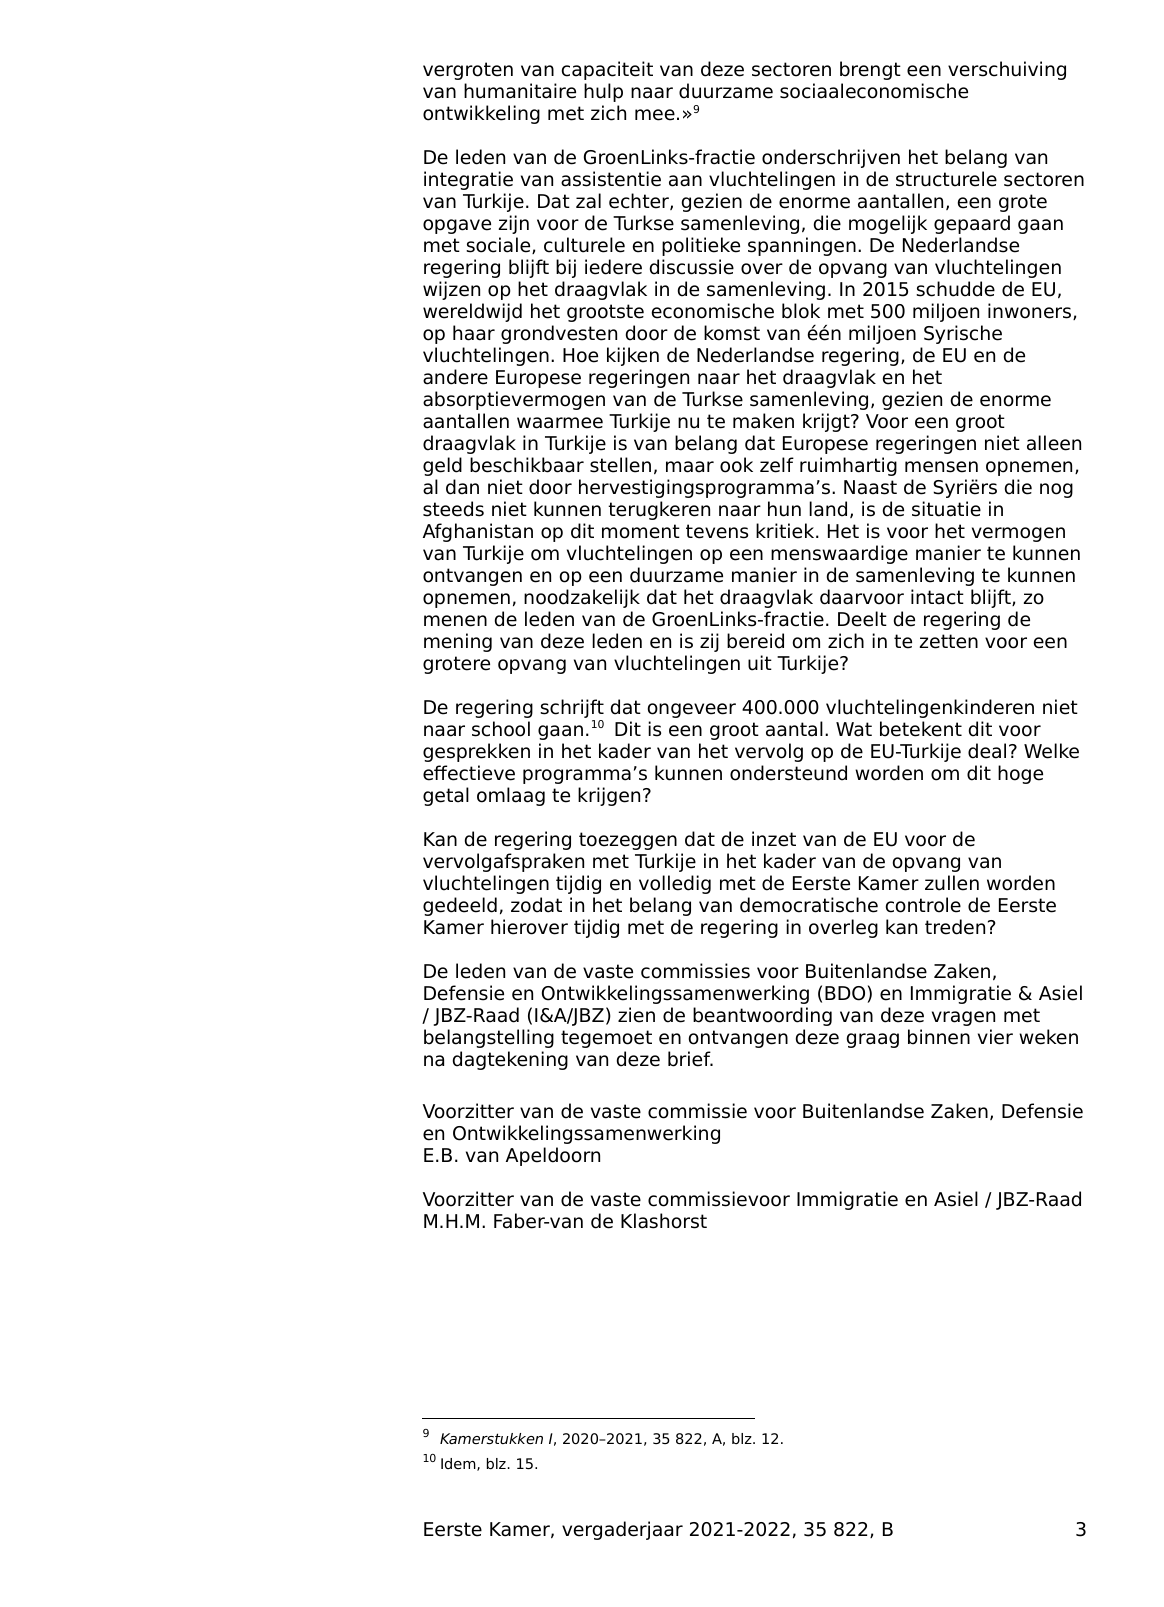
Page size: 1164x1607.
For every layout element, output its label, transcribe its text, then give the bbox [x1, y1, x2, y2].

text Kamerstukken I, 2020–2021, 35 822, A, blz. 12. [422, 1427, 1087, 1449]
text Idem, blz. 15. [422, 1452, 1087, 1474]
text Kan de regering toezeggen dat de inzet van de EU voor de vervolgafspraken met Turkije in het kader van de opvang van vluchtelingen tijdig en volledig met de Eerste Kamer zullen worden gedeeld, zodat in het belang van democratische controle de Eerste Kamer hierover tijdig met de regering in overleg kan treden? [422, 829, 1087, 939]
text De leden van de GroenLinks-fractie onderschrijven het belang van integratie van assistentie aan vluchtelingen in de structurele sectoren van Turkije. Dat zal echter, gezien de enorme aantallen, een grote opgave zijn voor de Turkse samenleving, die mogelijk gepaard gaan met sociale, culturele en politieke spanningen. De Nederlandse regering blijft bij iedere discussie over de opvang van vluchtelingen wijzen op het draagvlak in de samenleving. In 2015 schudde de EU, wereldwijd het grootste economische blok met 500 miljoen inwoners, op haar grondvesten door de komst van één miljoen Syrische vluchtelingen. Hoe kijken de Nederlandse regering, de EU en de andere Europese regeringen naar het draagvlak en het absorptievermogen van de Turkse samenleving, gezien de enorme aantallen waarmee Turkije nu te maken krijgt? Voor een groot draagvlak in Turkije is van belang dat Europese regeringen niet alleen geld beschikbaar stellen, maar ook zelf ruimhartig mensen opnemen, al dan niet door hervestigingsprogramma’s. Naast de Syriërs die nog steeds niet kunnen terugkeren naar hun land, is de situatie in Afghanistan op dit moment tevens kritiek. Het is voor het vermogen van Turkije om vluchtelingen op een menswaardige manier te kunnen ontvangen en op een duurzame manier in de samenleving te kunnen opnemen, noodzakelijk dat het draagvlak daarvoor intact blijft, zo menen de leden van de GroenLinks-fractie. Deelt de regering de mening van deze leden en is zij bereid om zich in te zetten voor een grotere opvang van vluchtelingen uit Turkije? [422, 147, 1087, 675]
text De leden van de vaste commissies voor Buitenlandse Zaken, Defensie en Ontwikkelingssamenwerking (BDO) en Immigratie & Asiel / JBZ-Raad (I&A/JBZ) zien de beantwoording van deze vragen met belangstelling tegemoet en ontvangen deze graag binnen vier weken na dagtekening van deze brief. [422, 961, 1087, 1071]
text Voorzitter van de vaste commissie voor Buitenlandse Zaken, Defensie en Ontwikkelingssamenwerking E.B. van Apeldoorn [422, 1101, 1087, 1167]
text vergroten van capaciteit van deze sectoren brengt een verschuiving van humanitaire hulp naar duurzame sociaaleconomische ontwikkeling met zich mee.» [422, 59, 1087, 125]
text De regering schrijft dat ongeveer 400.000 vluchtelingenkinderen niet naar school gaan. Dit is een groot aantal. Wat betekent dit voor gesprekken in het kader van het vervolg op de EU-Turkije deal? Welke effectieve programma’s kunnen ondersteund worden om dit hoge getal omlaag te krijgen? [422, 697, 1087, 807]
text Voorzitter van de vaste commissievoor Immigratie en Asiel / JBZ-Raad M.H.M. Faber-van de Klashorst [422, 1189, 1087, 1233]
